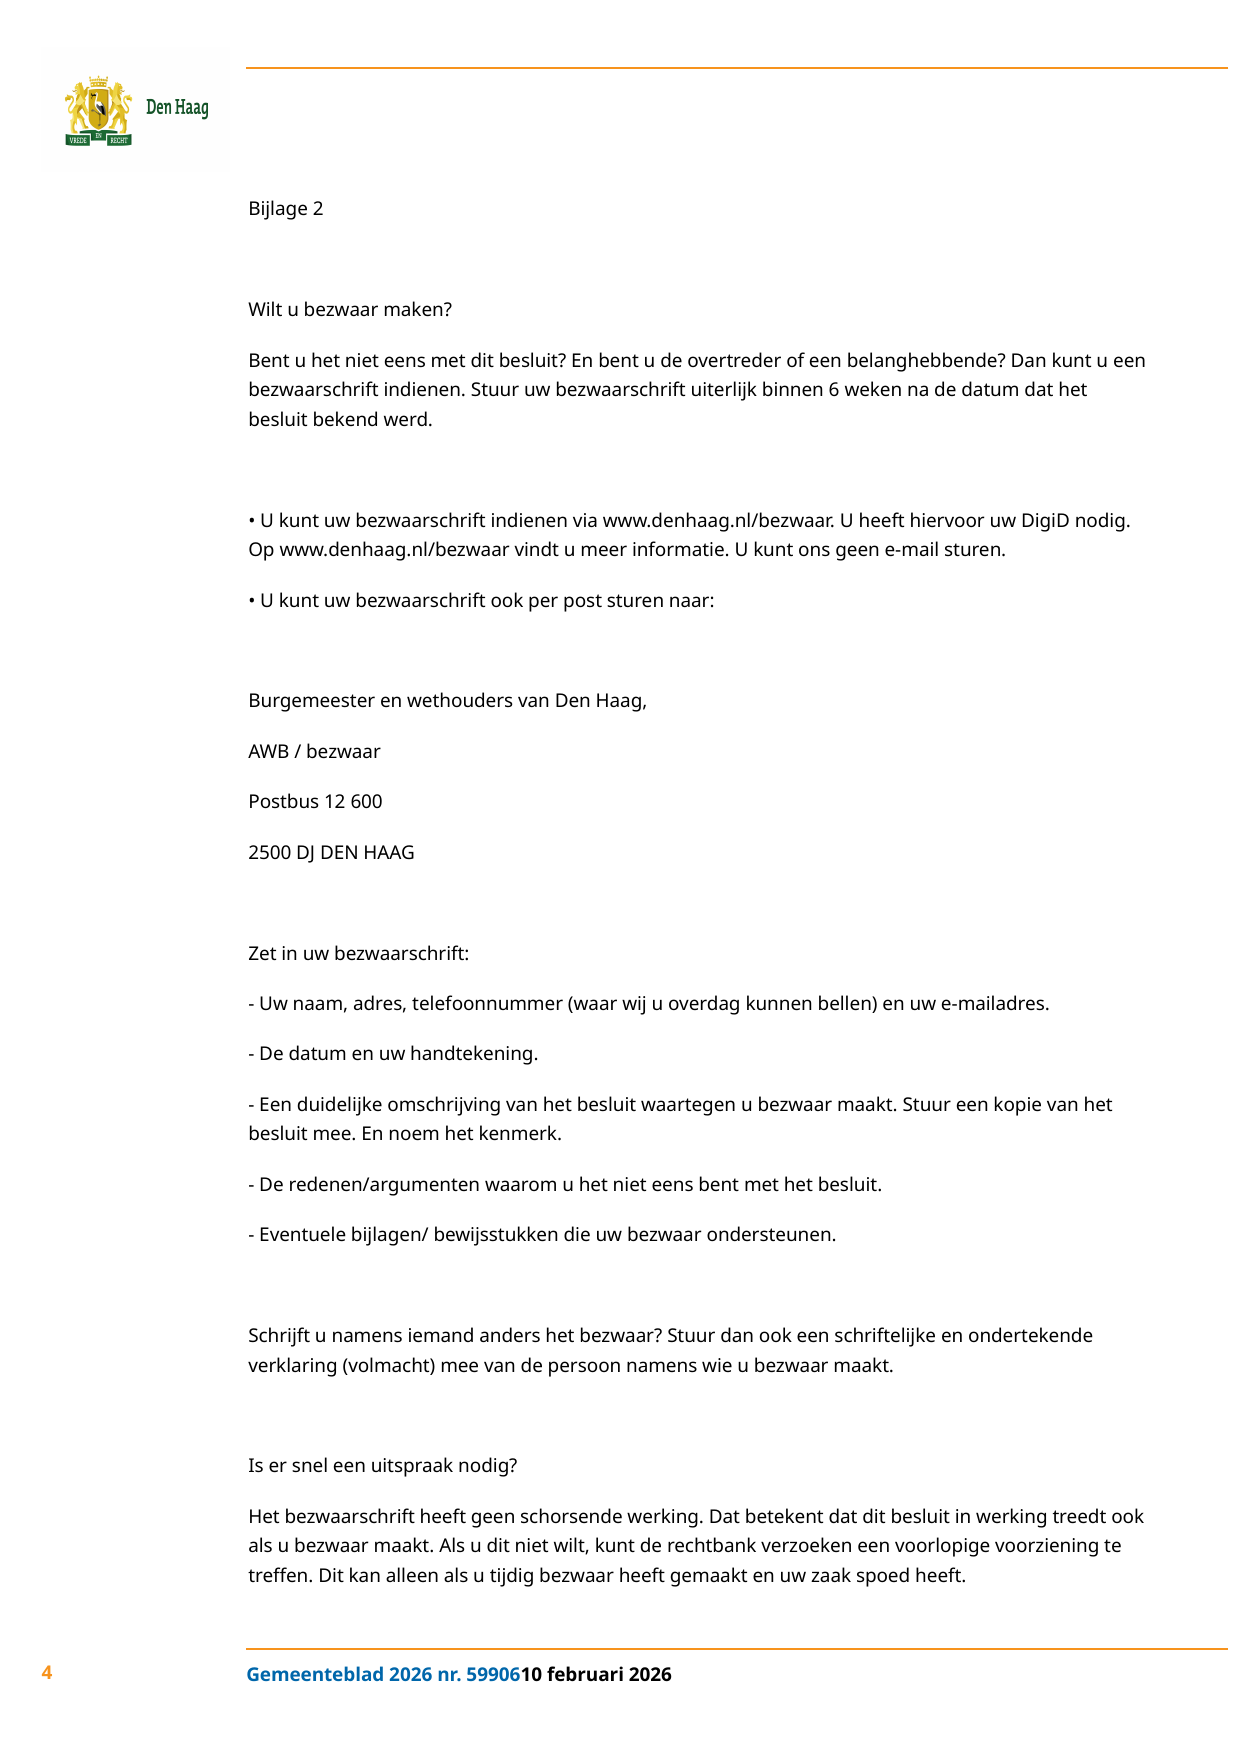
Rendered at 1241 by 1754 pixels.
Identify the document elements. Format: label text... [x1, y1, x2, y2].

text - De datum en uw handtekening. [248, 1041, 1152, 1066]
text • U kunt uw bezwaarschrift indienen via www.denhaag.nl/bezwaar. U heeft hiervoor uw DigiD nodig. Op www.denhaag.nl/bezwaar vindt u meer informatie. U kunt ons geen e-mail sturen. [248, 507, 1152, 562]
picture [41, 47, 231, 172]
text Postbus 12 600 [248, 788, 1152, 814]
text Het bezwaarschrift heeft geen schorsende werking. Dat betekent dat dit besluit in werking treedt ook als u bezwaar maakt. Als u dit niet wilt, kunt de rechtbank verzoeken een voorlopige voorziening te treffen. Dit kan alleen als u tijdig bezwaar heeft gemaakt en uw zaak spoed heeft. [248, 1503, 1152, 1588]
text Schrijft u namens iemand anders het bezwaar? Stuur dan ook een schriftelijke en ondertekende verklaring (volmacht) mee van de persoon namens wie u bezwaar maakt. [248, 1322, 1152, 1378]
text Bent u het niet eens met dit besluit? En bent u de overtreder of een belanghebbende? Dan kunt u een bezwaarschrift indienen. Stuur uw bezwaarschrift uiterlijk binnen 6 weken na de datum dat het besluit bekend werd. [248, 347, 1152, 432]
text Burgemeester en wethouders van Den Haag, [248, 688, 1152, 713]
text - De redenen/argumenten waarom u het niet eens bent met het besluit. [248, 1171, 1152, 1197]
text 2500 DJ DEN HAAG [248, 839, 1152, 865]
text - Een duidelijke omschrijving van het besluit waartegen u bezwaar maakt. Stuur een kopie van het besluit mee. En noem het kenmerk. [248, 1091, 1152, 1146]
text - Uw naam, adres, telefoonnummer (waar wij u overdag kunnen bellen) en uw e-mailadres. [248, 990, 1152, 1016]
text Wilt u bezwaar maken? [248, 296, 1152, 322]
text AWB / bezwaar [248, 738, 1152, 764]
text Bijlage 2 [248, 196, 1152, 221]
text - Eventuele bijlagen/ bewijsstukken die uw bezwaar ondersteunen. [248, 1221, 1152, 1247]
text Zet in uw bezwaarschrift: [248, 940, 1152, 966]
text Is er snel een uitspraak nodig? [248, 1453, 1152, 1478]
text • U kunt uw bezwaarschrift ook per post sturen naar: [248, 587, 1152, 613]
